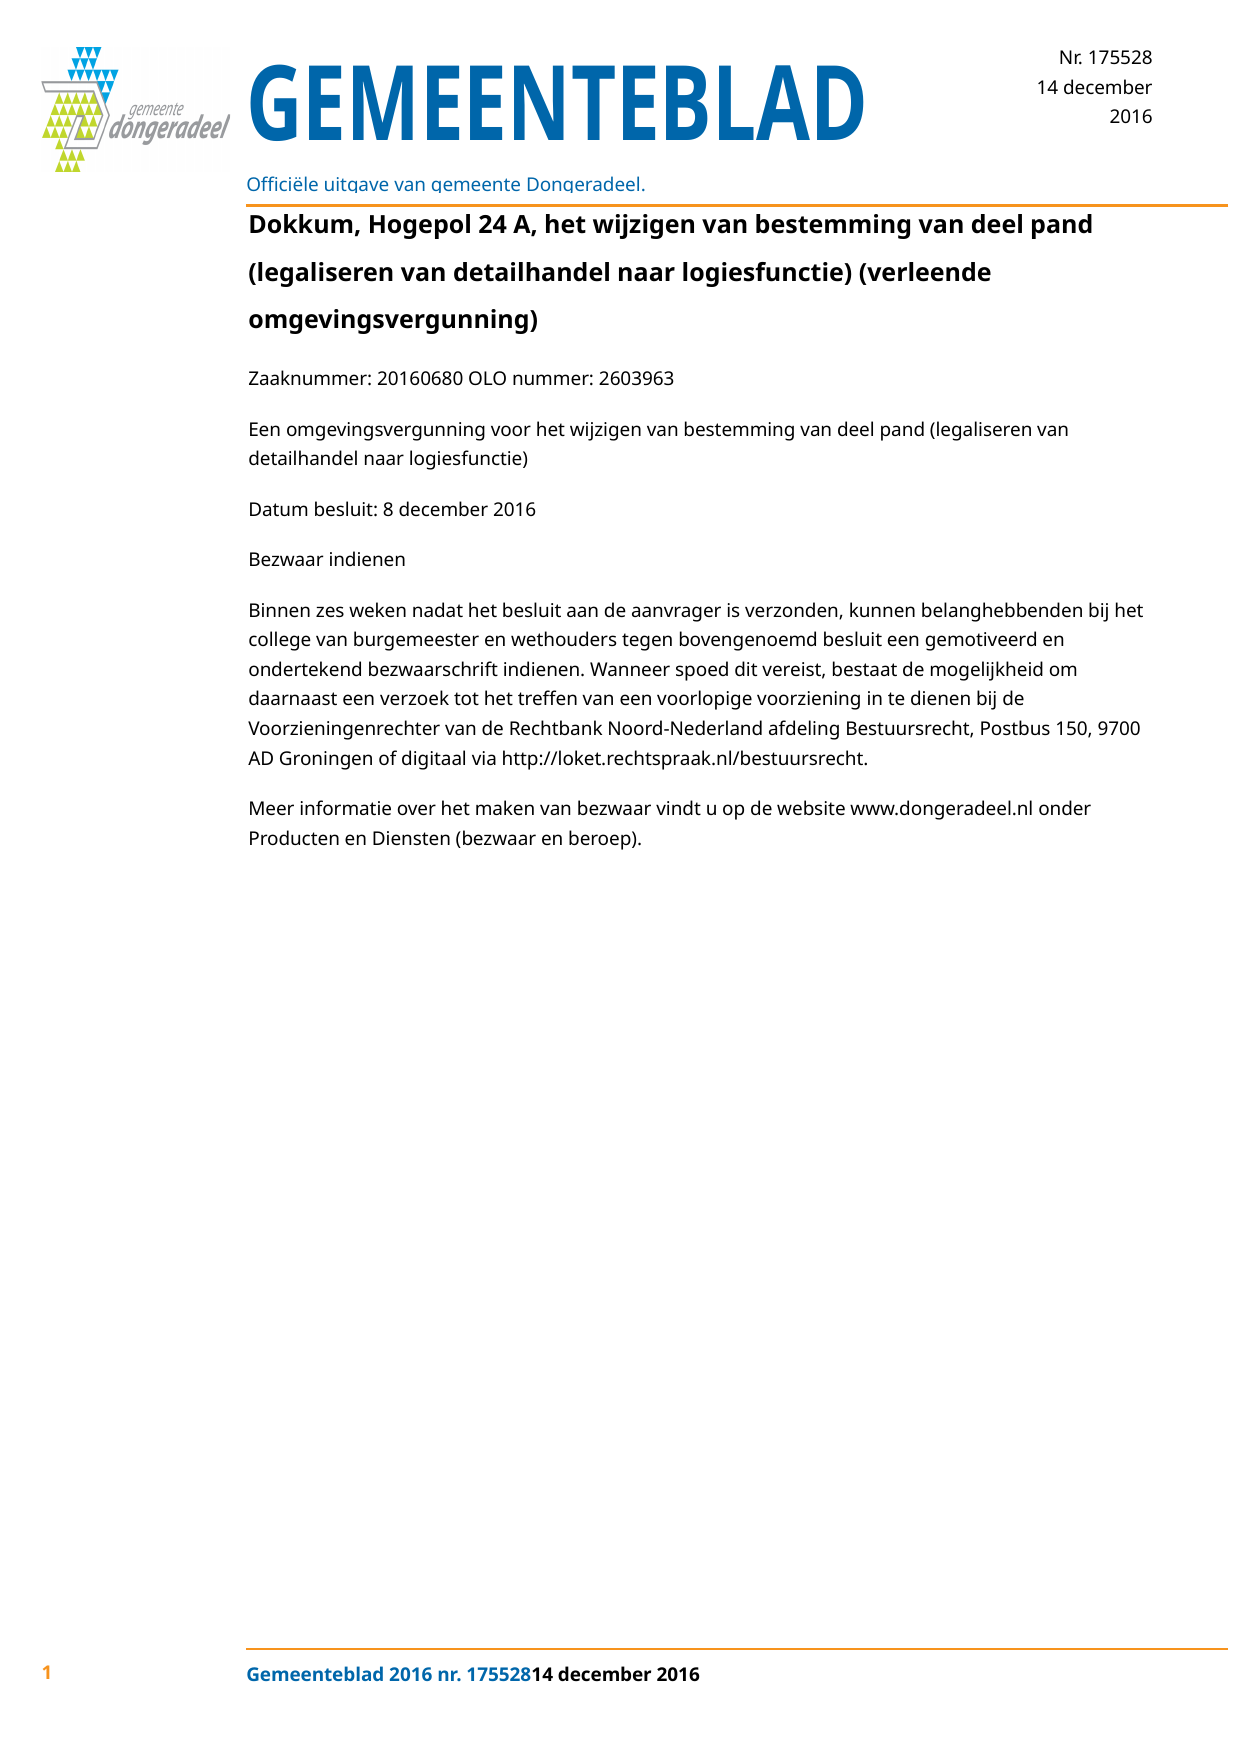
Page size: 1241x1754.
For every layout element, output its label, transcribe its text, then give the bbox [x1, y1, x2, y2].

text Meer informatie over het maken van bezwaar vindt u op de website www.dongeradeel.nl onder Producten en Diensten (bezwaar en beroep). [248, 795, 1152, 850]
text Datum besluit: 8 december 2016 [248, 496, 1152, 522]
text Binnen zes weken nadat het besluit aan de aanvrager is verzonden, kunnen belanghebbenden bij het college van burgemeester en wethouders tegen bovengenoemd besluit een gemotiveerd en ondertekend bezwaarschrift indienen. Wanneer spoed dit vereist, bestaat de mogelijkheid om daarnaast een verzoek tot het treffen van een voorlopige voorziening in te dienen bij de Voorzieningenrechter van de Rechtbank Noord-Nederland afdeling Bestuursrecht, Postbus 150, 9700 AD Groningen of digitaal via http://loket.rechtspraak.nl/bestuursrecht. [248, 597, 1152, 770]
text Dokkum, Hogepol 24 A, het wijzigen van bestemming van deel pand (legaliseren van detailhandel naar logiesfunctie) (verleende omgevingsvergunning) [248, 207, 1152, 336]
text Bezwaar indienen [248, 546, 1152, 572]
picture [107, 73, 113, 80]
picture [99, 72, 104, 80]
text Zaaknummer: 20160680 OLO nummer: 2603963 [248, 366, 1152, 391]
text Een omgevingsvergunning voor het wijzigen van bestemming van deel pand (legaliseren van detailhandel naar logiesfunctie) [248, 416, 1152, 471]
picture [41, 47, 231, 172]
